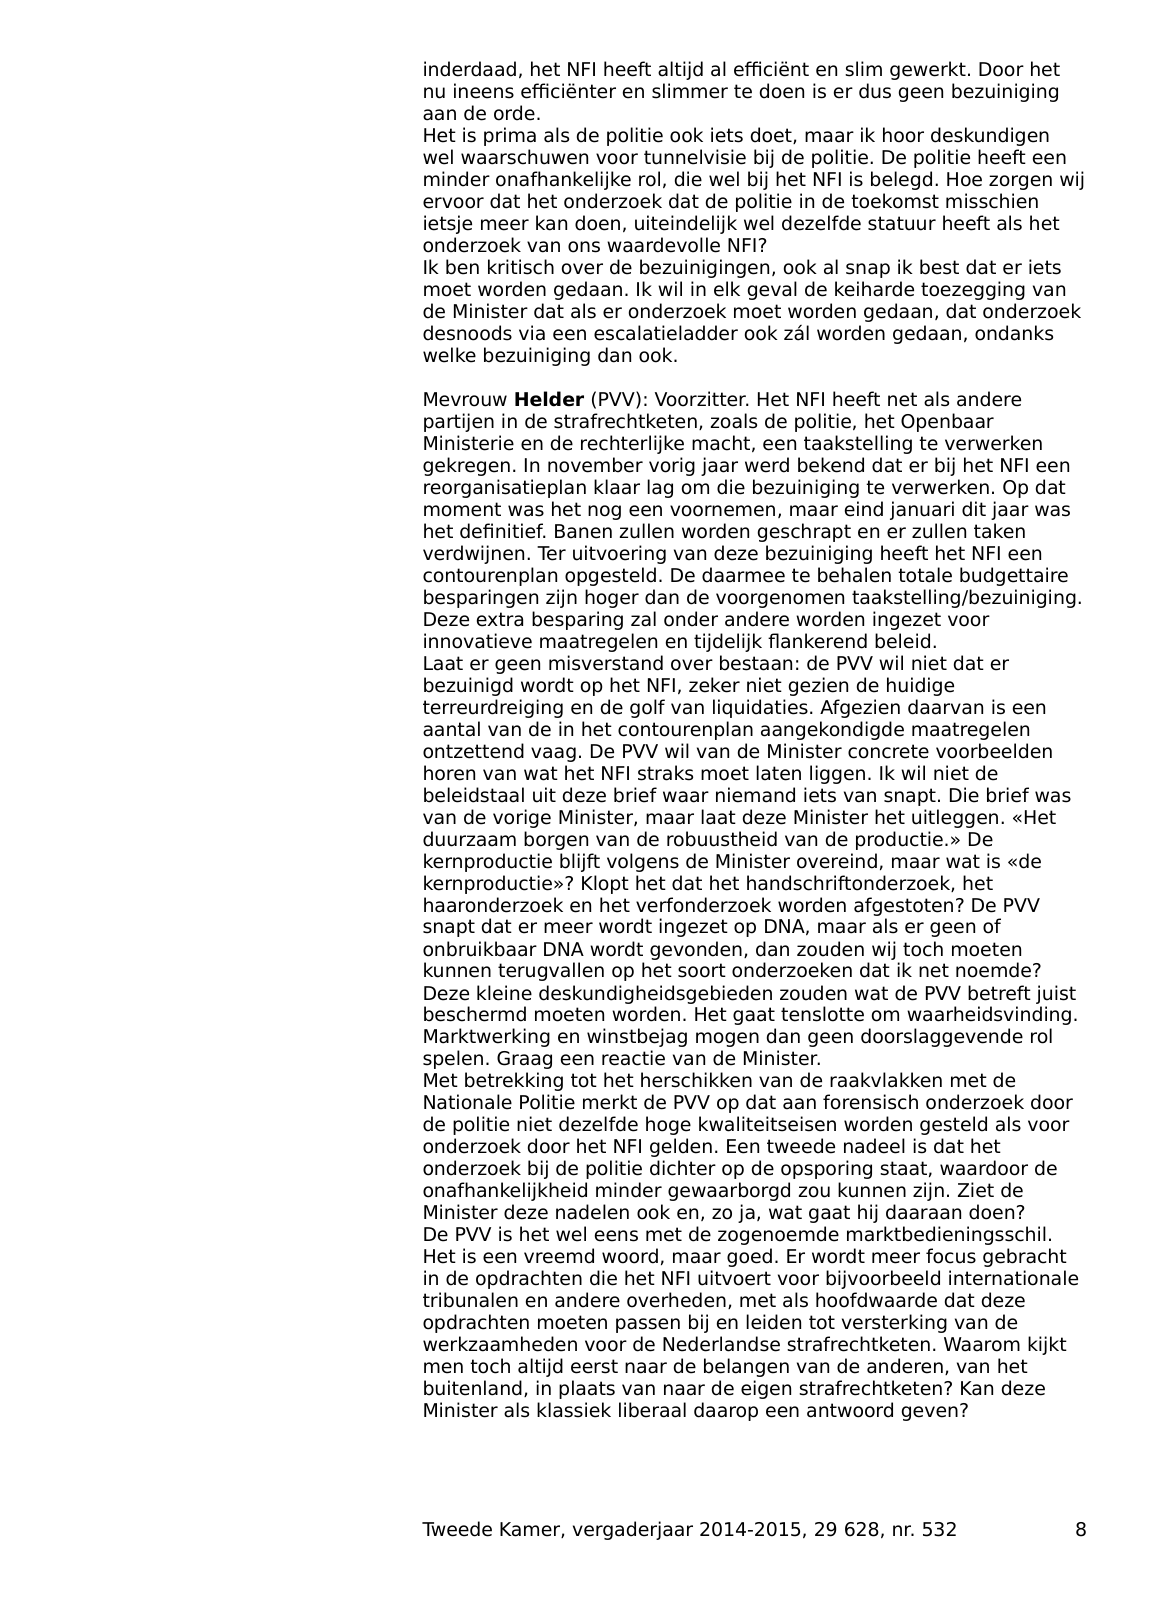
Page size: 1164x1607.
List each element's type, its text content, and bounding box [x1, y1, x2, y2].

text Met betrekking tot het herschikken van de raakvlakken met de Nationale Politie merkt de PVV op dat aan forensisch onderzoek door de politie niet dezelfde hoge kwaliteitseisen worden gesteld als voor onderzoek door het NFI gelden. Een tweede nadeel is dat het onderzoek bij de politie dichter op de opsporing staat, waardoor de onafhankelijkheid minder gewaarborgd zou kunnen zijn. Ziet de Minister deze nadelen ook en, zo ja, wat gaat hij daaraan doen? [422, 1070, 1087, 1224]
text inderdaad, het NFI heeft altijd al efficiënt en slim gewerkt. Door het nu ineens efficiënter en slimmer te doen is er dus geen bezuiniging aan de orde. [422, 59, 1087, 125]
text Ik ben kritisch over de bezuinigingen, ook al snap ik best dat er iets moet worden gedaan. Ik wil in elk geval de keiharde toezegging van de Minister dat als er onderzoek moet worden gedaan, dat onderzoek desnoods via een escalatieladder ook zál worden gedaan, ondanks welke bezuiniging dan ook. [422, 257, 1087, 367]
text Het is prima als de politie ook iets doet, maar ik hoor deskundigen wel waarschuwen voor tunnelvisie bij de politie. De politie heeft een minder onafhankelijke rol, die wel bij het NFI is belegd. Hoe zorgen wij ervoor dat het onderzoek dat de politie in de toekomst misschien ietsje meer kan doen, uiteindelijk wel dezelfde statuur heeft als het onderzoek van ons waardevolle NFI? [422, 125, 1087, 257]
text Mevrouw Helder (PVV): Voorzitter. Het NFI heeft net als andere partijen in de strafrechtketen, zoals de politie, het Openbaar Ministerie en de rechterlijke macht, een taakstelling te verwerken gekregen. In november vorig jaar werd bekend dat er bij het NFI een reorganisatieplan klaar lag om die bezuiniging te verwerken. Op dat moment was het nog een voornemen, maar eind januari dit jaar was het definitief. Banen zullen worden geschrapt en er zullen taken verdwijnen. Ter uitvoering van deze bezuiniging heeft het NFI een contourenplan opgesteld. De daarmee te behalen totale budgettaire besparingen zijn hoger dan de voorgenomen taakstelling/bezuiniging. Deze extra besparing zal onder andere worden ingezet voor innovatieve maatregelen en tijdelijk flankerend beleid. [422, 389, 1087, 653]
text Laat er geen misverstand over bestaan: de PVV wil niet dat er bezuinigd wordt op het NFI, zeker niet gezien de huidige terreurdreiging en de golf van liquidaties. Afgezien daarvan is een aantal van de in het contourenplan aangekondigde maatregelen ontzettend vaag. De PVV wil van de Minister concrete voorbeelden horen van wat het NFI straks moet laten liggen. Ik wil niet de beleidstaal uit deze brief waar niemand iets van snapt. Die brief was van de vorige Minister, maar laat deze Minister het uitleggen. «Het duurzaam borgen van de robuustheid van de productie.» De kernproductie blijft volgens de Minister overeind, maar wat is «de kernproductie»? Klopt het dat het handschriftonderzoek, het haaronderzoek en het verfonderzoek worden afgestoten? De PVV snapt dat er meer wordt ingezet op DNA, maar als er geen of onbruikbaar DNA wordt gevonden, dan zouden wij toch moeten kunnen terugvallen op het soort onderzoeken dat ik net noemde? Deze kleine deskundigheidsgebieden zouden wat de PVV betreft juist beschermd moeten worden. Het gaat tenslotte om waarheidsvinding. Marktwerking en winstbejag mogen dan geen doorslaggevende rol spelen. Graag een reactie van de Minister. [422, 653, 1087, 1070]
text De PVV is het wel eens met de zogenoemde marktbedieningsschil. Het is een vreemd woord, maar goed. Er wordt meer focus gebracht in de opdrachten die het NFI uitvoert voor bijvoorbeeld internationale tribunalen en andere overheden, met als hoofdwaarde dat deze opdrachten moeten passen bij en leiden tot versterking van de werkzaamheden voor de Nederlandse strafrechtketen. Waarom kijkt men toch altijd eerst naar de belangen van de anderen, van het buitenland, in plaats van naar de eigen strafrechtketen? Kan deze Minister als klassiek liberaal daarop een antwoord geven? [422, 1224, 1087, 1422]
